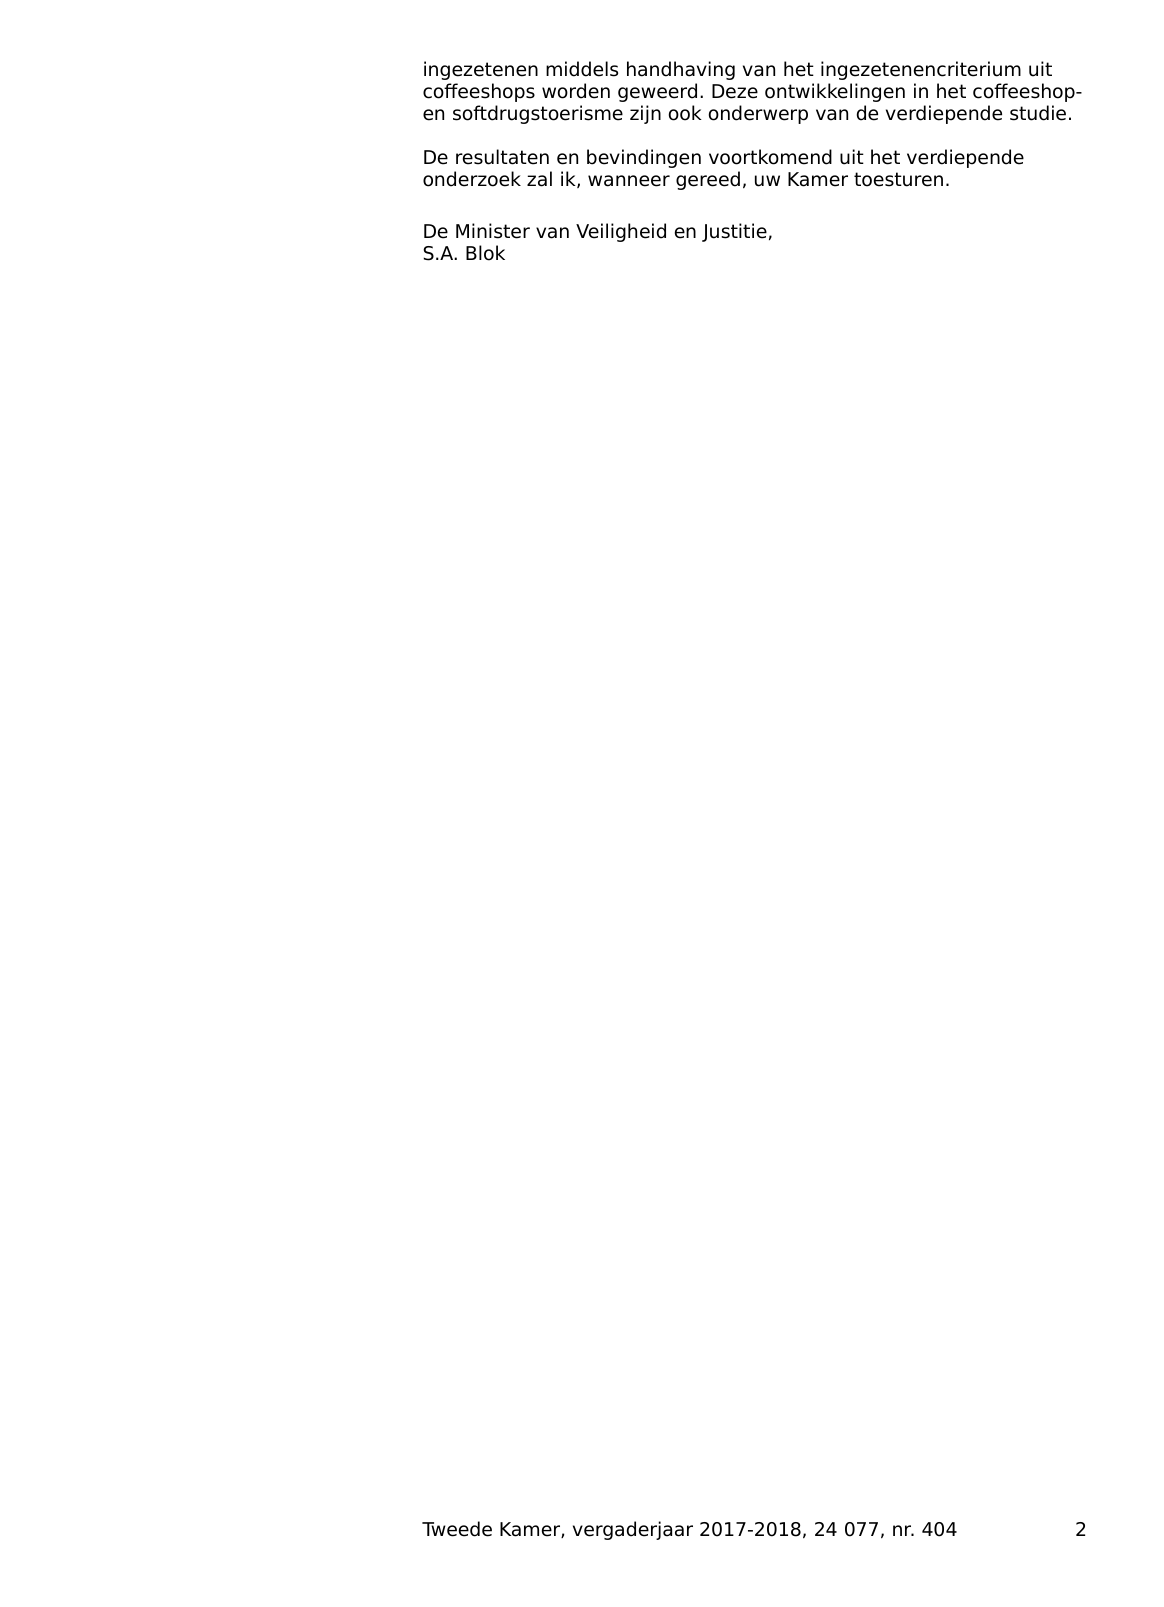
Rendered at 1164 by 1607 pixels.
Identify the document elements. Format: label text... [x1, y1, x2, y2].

text ingezetenen middels handhaving van het ingezetenencriterium uit coffeeshops worden geweerd. Deze ontwikkelingen in het coffeeshop- en softdrugstoerisme zijn ook onderwerp van de verdiepende studie. [422, 59, 1087, 125]
text De Minister van Veiligheid en Justitie, S.A. Blok [422, 221, 1087, 265]
text De resultaten en bevindingen voortkomend uit het verdiepende onderzoek zal ik, wanneer gereed, uw Kamer toesturen. [422, 147, 1087, 191]
